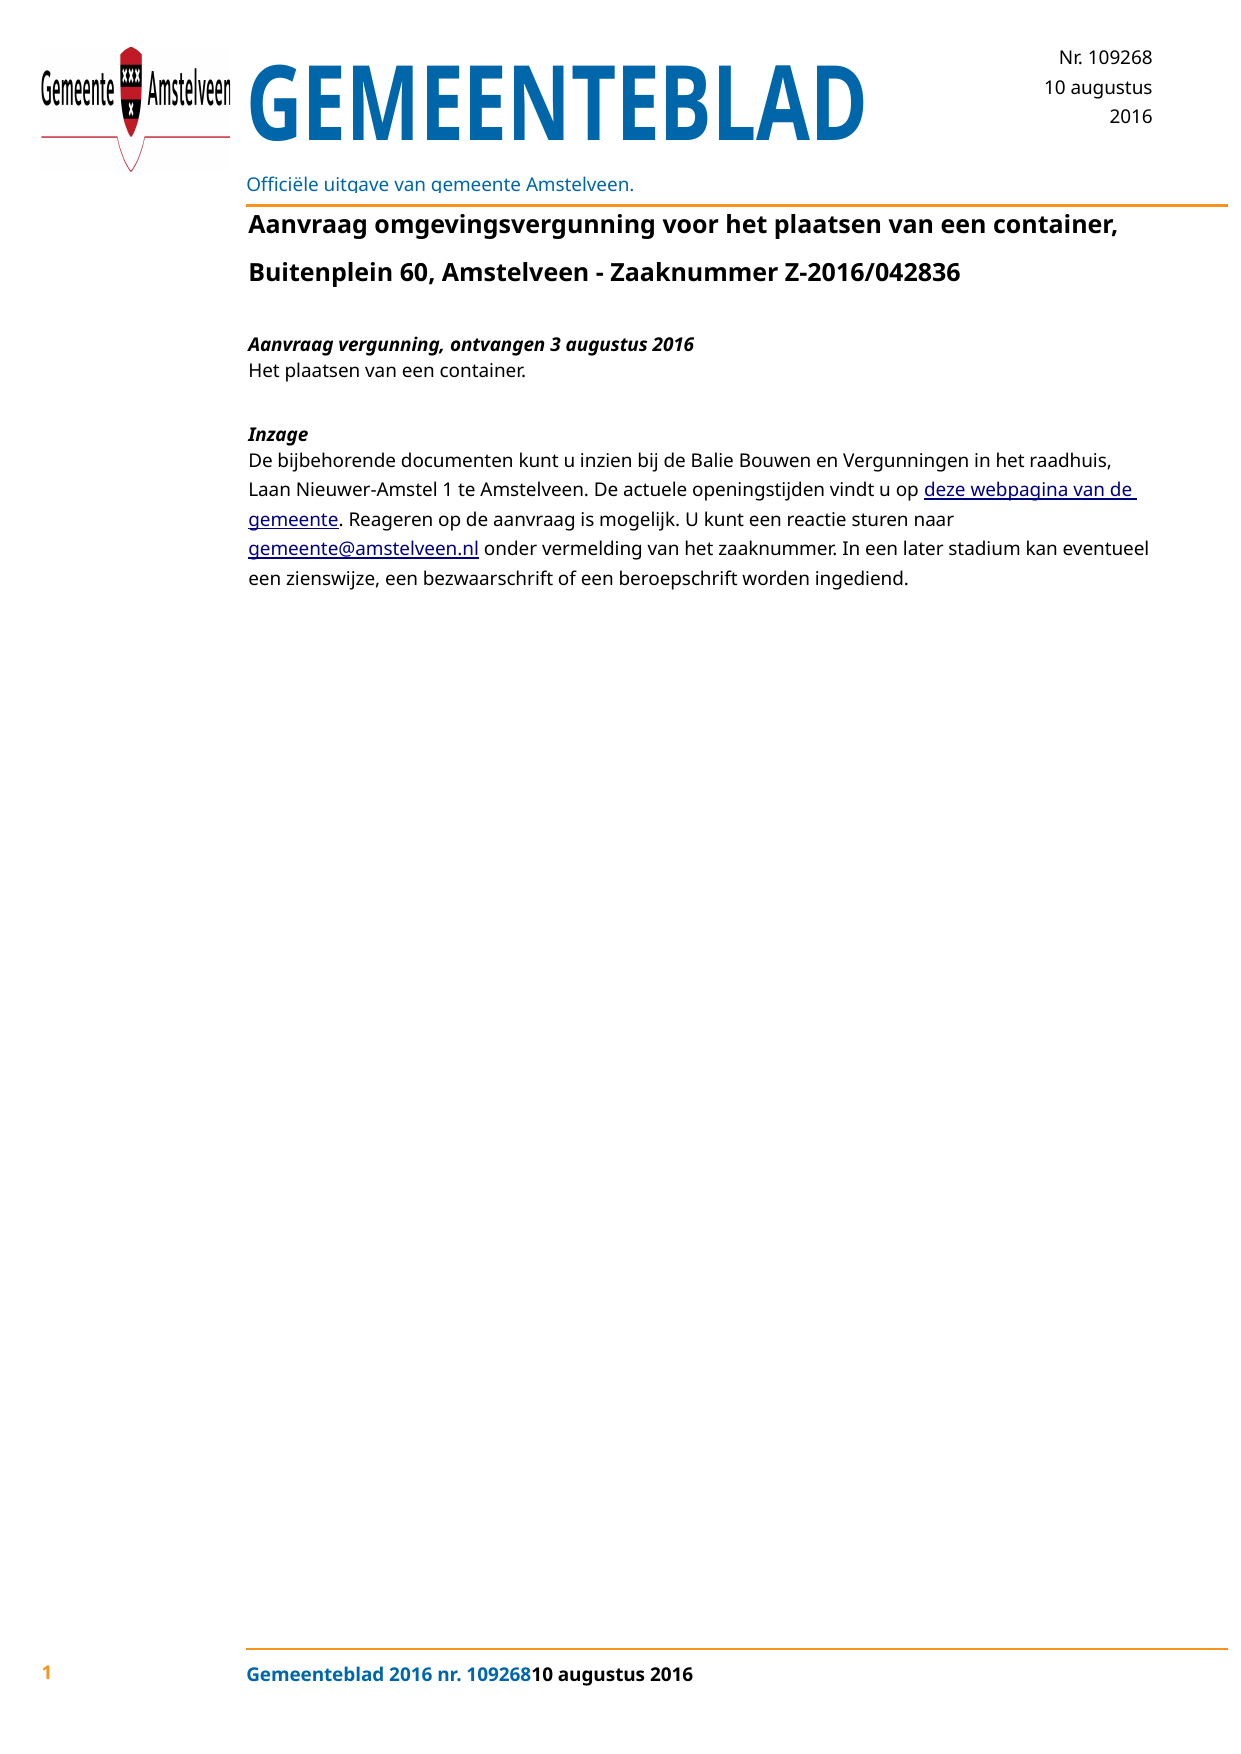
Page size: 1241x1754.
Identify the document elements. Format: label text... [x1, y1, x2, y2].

text De bijbehorende documenten kunt u inzien bij de Balie Bouwen en Vergunningen in het raadhuis, Laan Nieuwer-Amstel 1 te Amstelveen. De actuele openingstijden vindt u op deze webpagina van de gemeente. Reageren op de aanvraag is mogelijk. U kunt een reactie sturen naar gemeente@amstelveen.nl onder vermelding van het zaaknummer. In een later stadium kan eventueel een zienswijze, een bezwaarschrift of een beroepschrift worden ingediend. [248, 447, 1152, 591]
text Inzage [248, 421, 1152, 447]
text Aanvraag vergunning, ontvangen 3 augustus 2016 [248, 331, 1152, 357]
text Het plaatsen van een container. [248, 357, 1152, 383]
text Aanvraag omgevingsvergunning voor het plaatsen van een container, Buitenplein 60, Amstelveen - Zaaknummer Z-2016/042836 [248, 207, 1152, 288]
picture [41, 47, 231, 172]
